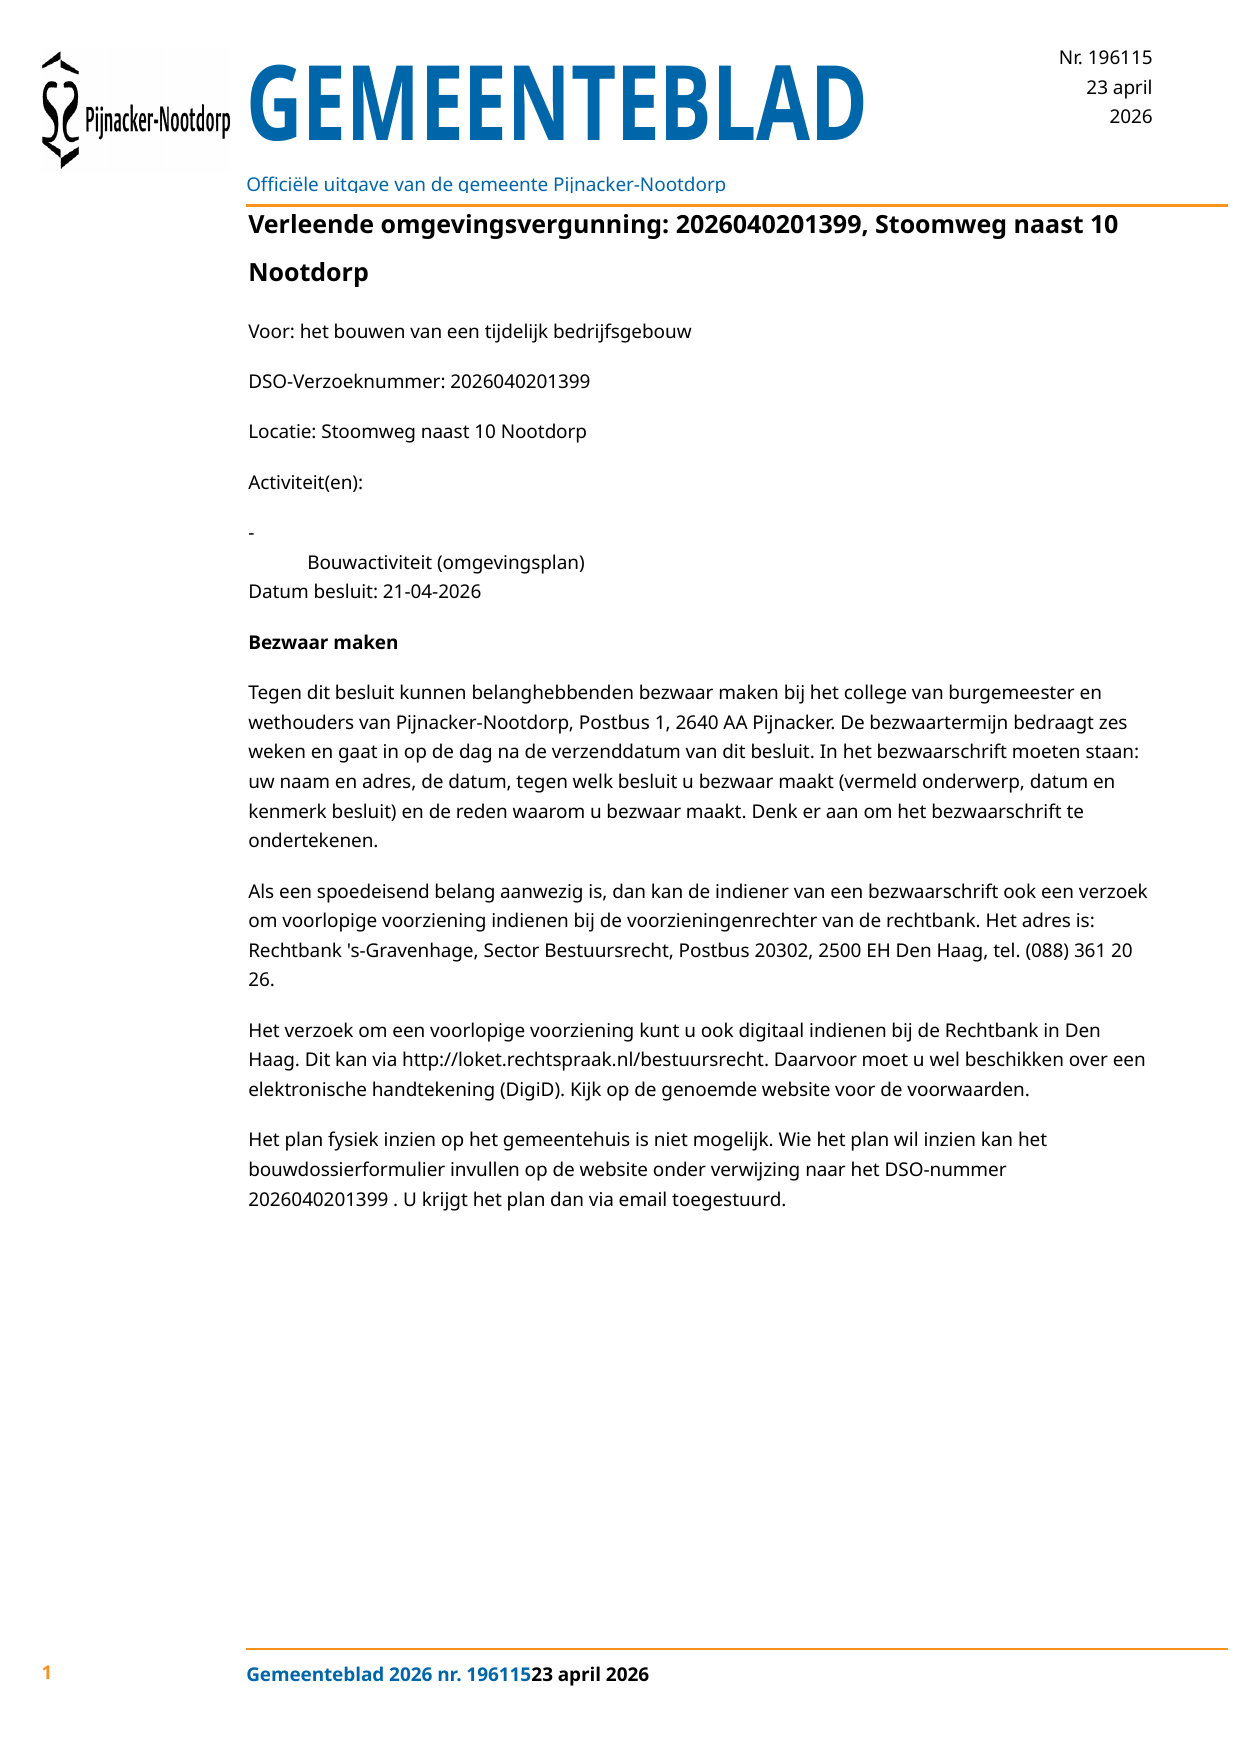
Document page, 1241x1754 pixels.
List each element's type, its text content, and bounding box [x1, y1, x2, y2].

text Activiteit(en): [248, 469, 1152, 495]
text Als een spoedeisend belang aanwezig is, dan kan de indiener van een bezwaarschrift ook een verzoek om voorlopige voorziening indienen bij de voorzieningenrechter van de rechtbank. Het adres is: Rechtbank 's-Gravenhage, Sector Bestuursrecht, Postbus 20302, 2500 EH Den Haag, tel. (088) 361 20 26. [248, 878, 1152, 992]
text Bezwaar maken [248, 629, 1152, 655]
text Voor: het bouwen van een tijdelijk bedrijfsgebouw [248, 318, 1152, 344]
text Het plan fysiek inzien op het gemeentehuis is niet mogelijk. Wie het plan wil inzien kan het bouwdossierformulier invullen op de website onder verwijzing naar het DSO-nummer 2026040201399 . U krijgt het plan dan via email toegestuurd. [248, 1127, 1152, 1212]
text Tegen dit besluit kunnen belanghebbenden bezwaar maken bij het college van burgemeester en wethouders van Pijnacker-Nootdorp, Postbus 1, 2640 AA Pijnacker. De bezwaartermijn bedraagt zes weken en gaat in op de dag na de verzenddatum van dit besluit. In het bezwaarschrift moeten staan: uw naam en adres, de datum, tegen welk besluit u bezwaar maakt (vermeld onderwerp, datum en kenmerk besluit) en de reden waarom u bezwaar maakt. Denk er aan om het bezwaarschrift te ondertekenen. [248, 679, 1152, 853]
picture [41, 47, 231, 172]
text DSO-Verzoeknummer: 2026040201399 [248, 368, 1152, 394]
list Bouwactiviteit (omgevingsplan) [248, 549, 1152, 575]
text Het verzoek om een voorlopige voorziening kunt u ook digitaal indienen bij de Rechtbank in Den Haag. Dit kan via http://loket.rechtspraak.nl/bestuursrecht. Daarvoor moet u wel beschikken over een elektronische handtekening (DigiD). Kijk op de genoemde website voor de voorwaarden. [248, 1017, 1152, 1102]
text Locatie: Stoomweg naast 10 Nootdorp [248, 419, 1152, 444]
text Datum besluit: 21-04-2026 [248, 579, 1152, 604]
text Verleende omgevingsvergunning: 2026040201399, Stoomweg naast 10 Nootdorp [248, 207, 1152, 288]
